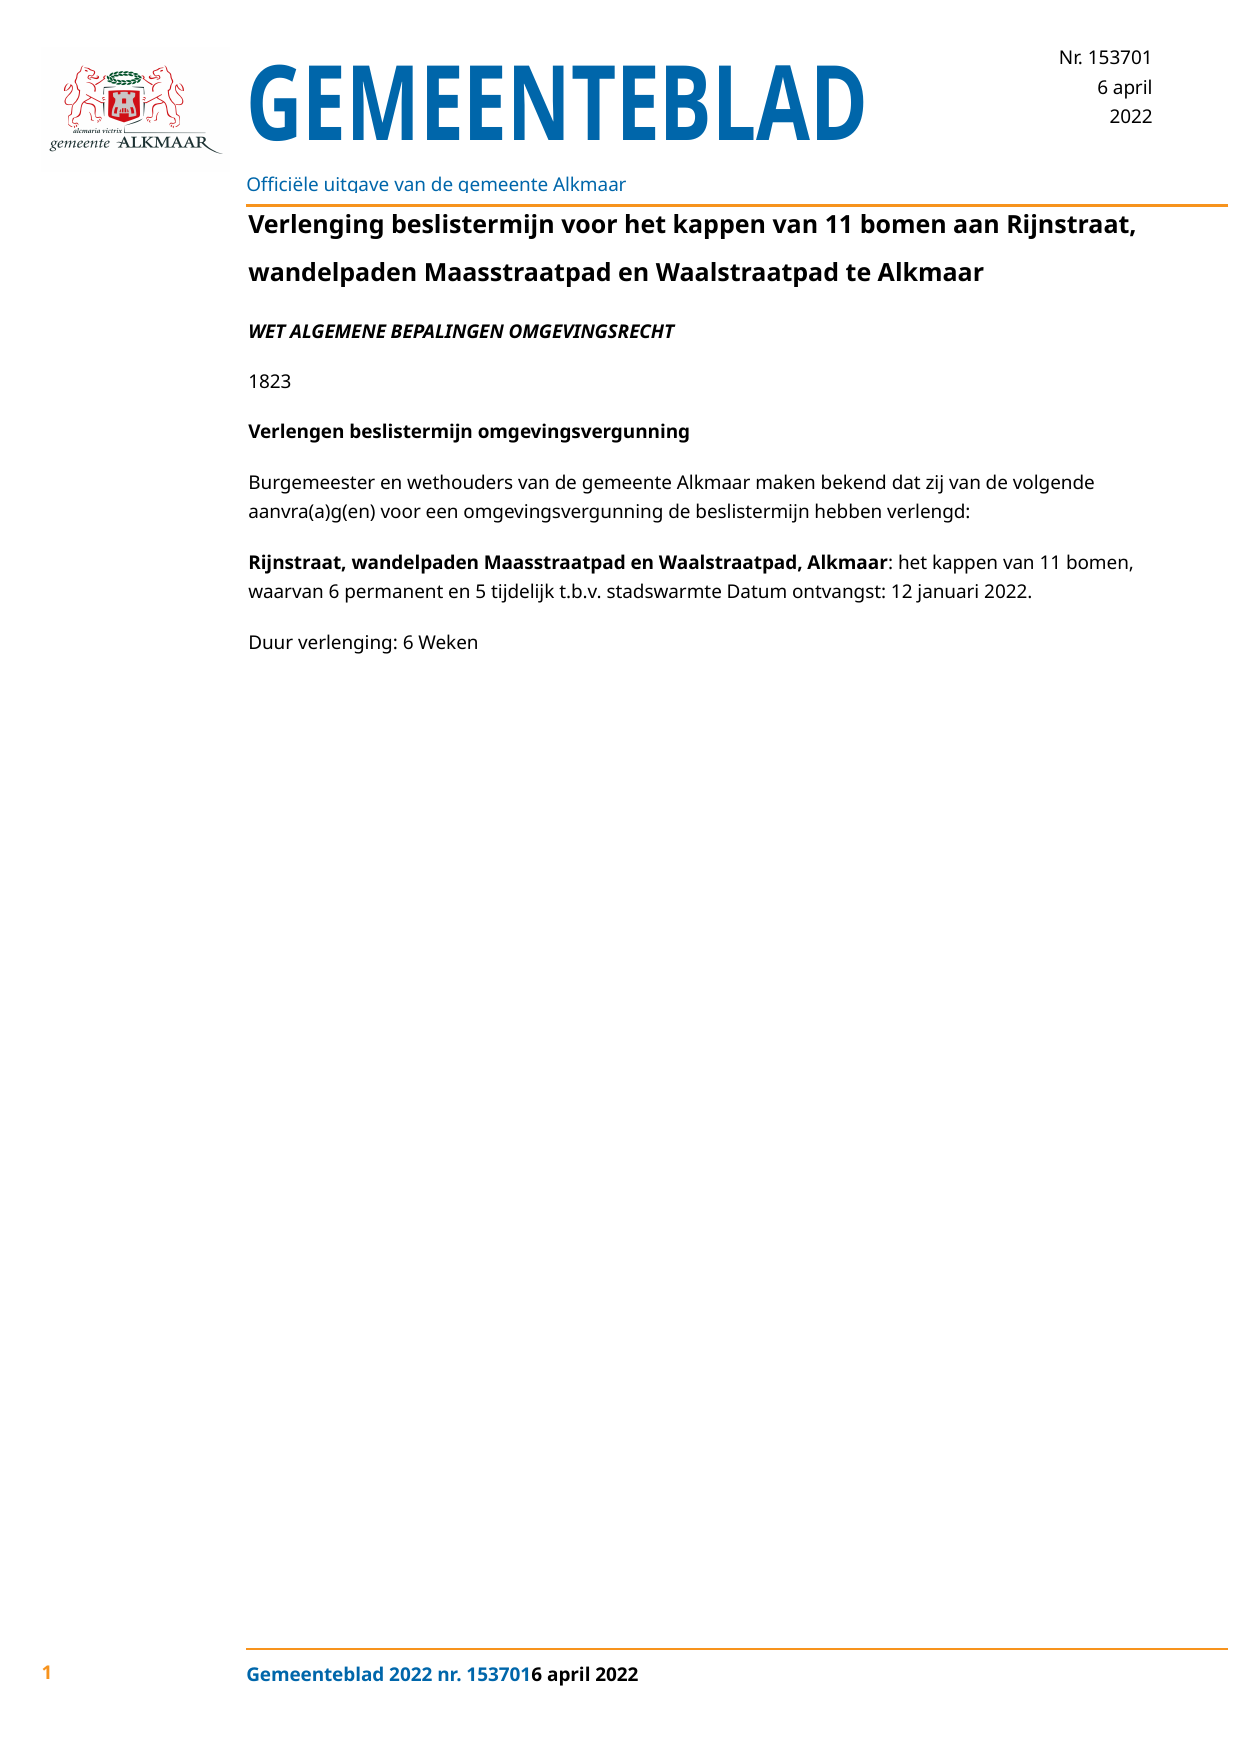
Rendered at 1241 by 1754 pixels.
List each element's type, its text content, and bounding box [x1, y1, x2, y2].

text Rijnstraat, wandelpaden Maasstraatpad en Waalstraatpad, Alkmaar: het kappen van 11 bomen, waarvan 6 permanent en 5 tijdelijk t.b.v. stadswarmte Datum ontvangst: 12 januari 2022. [248, 549, 1152, 604]
text Verlenging beslistermijn voor het kappen van 11 bomen aan Rijnstraat, wandelpaden Maasstraatpad en Waalstraatpad te Alkmaar [248, 207, 1152, 288]
text WET ALGEMENE BEPALINGEN OMGEVINGSRECHT [248, 318, 1152, 344]
text Verlengen beslistermijn omgevingsvergunning [248, 419, 1152, 444]
picture [41, 47, 231, 172]
text 1823 [248, 368, 1152, 394]
text Duur verlenging: 6 Weken [248, 629, 1152, 655]
text Burgemeester en wethouders van de gemeente Alkmaar maken bekend dat zij van de volgende aanvra(a)g(en) voor een omgevingsvergunning de beslistermijn hebben verlengd: [248, 469, 1152, 524]
